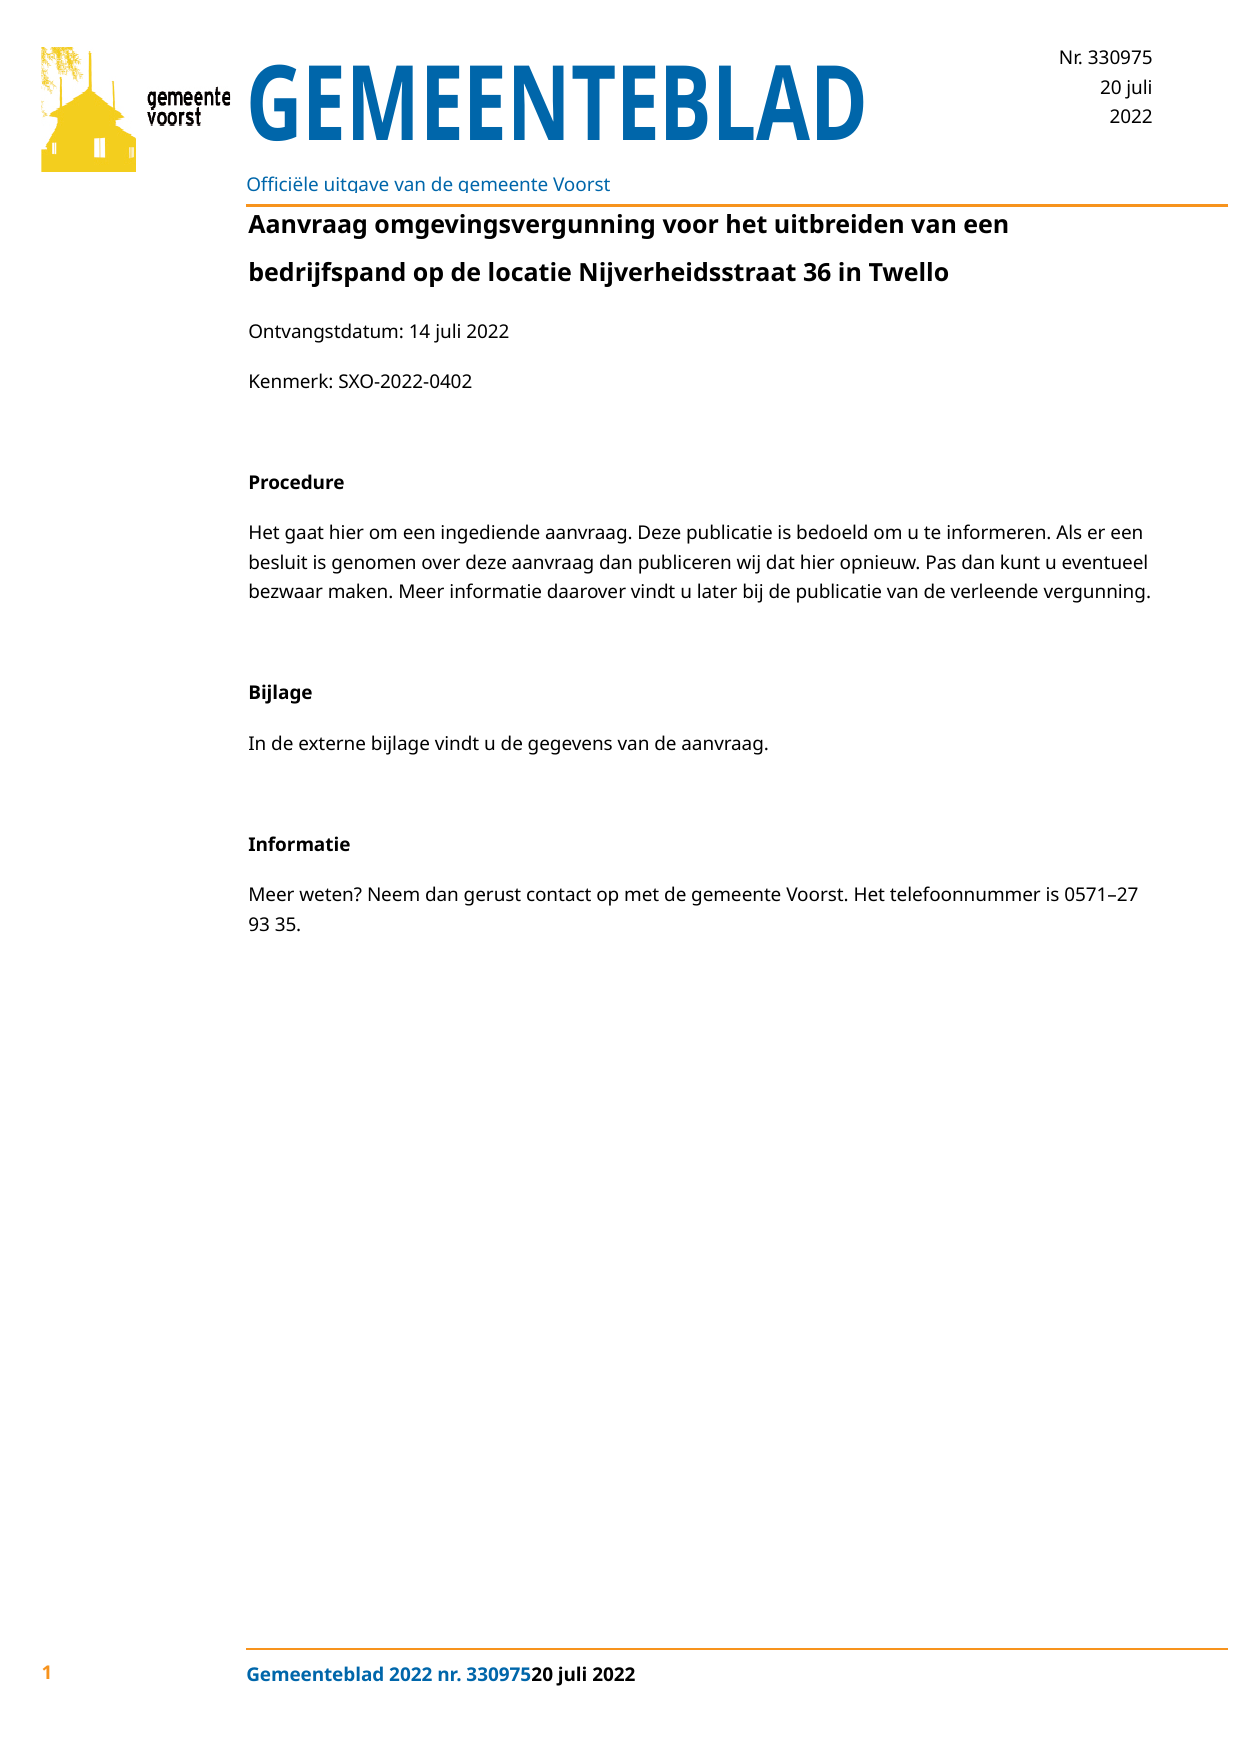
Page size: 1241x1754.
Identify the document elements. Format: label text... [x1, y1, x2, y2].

text Informatie [248, 831, 1152, 857]
text Procedure [248, 469, 1152, 495]
text Het gaat hier om een ingediende aanvraag. Deze publicatie is bedoeld om u te informeren. Als er een besluit is genomen over deze aanvraag dan publiceren wij dat hier opnieuw. Pas dan kunt u eventueel bezwaar maken. Meer informatie daarover vindt u later bij de publicatie van de verleende vergunning. [248, 519, 1152, 604]
text Kenmerk: SXO-2022-0402 [248, 368, 1152, 394]
text Ontvangstdatum: 14 juli 2022 [248, 318, 1152, 344]
text In de externe bijlage vindt u de gegevens van de aanvraag. [248, 730, 1152, 756]
text Meer weten? Neem dan gerust contact op met de gemeente Voorst. Het telefoonnummer is 0571–27 93 35. [248, 881, 1152, 937]
picture [41, 47, 231, 172]
text Aanvraag omgevingsvergunning voor het uitbreiden van een bedrijfspand op de locatie Nijverheidsstraat 36 in Twello [248, 207, 1152, 288]
text Bijlage [248, 679, 1152, 705]
